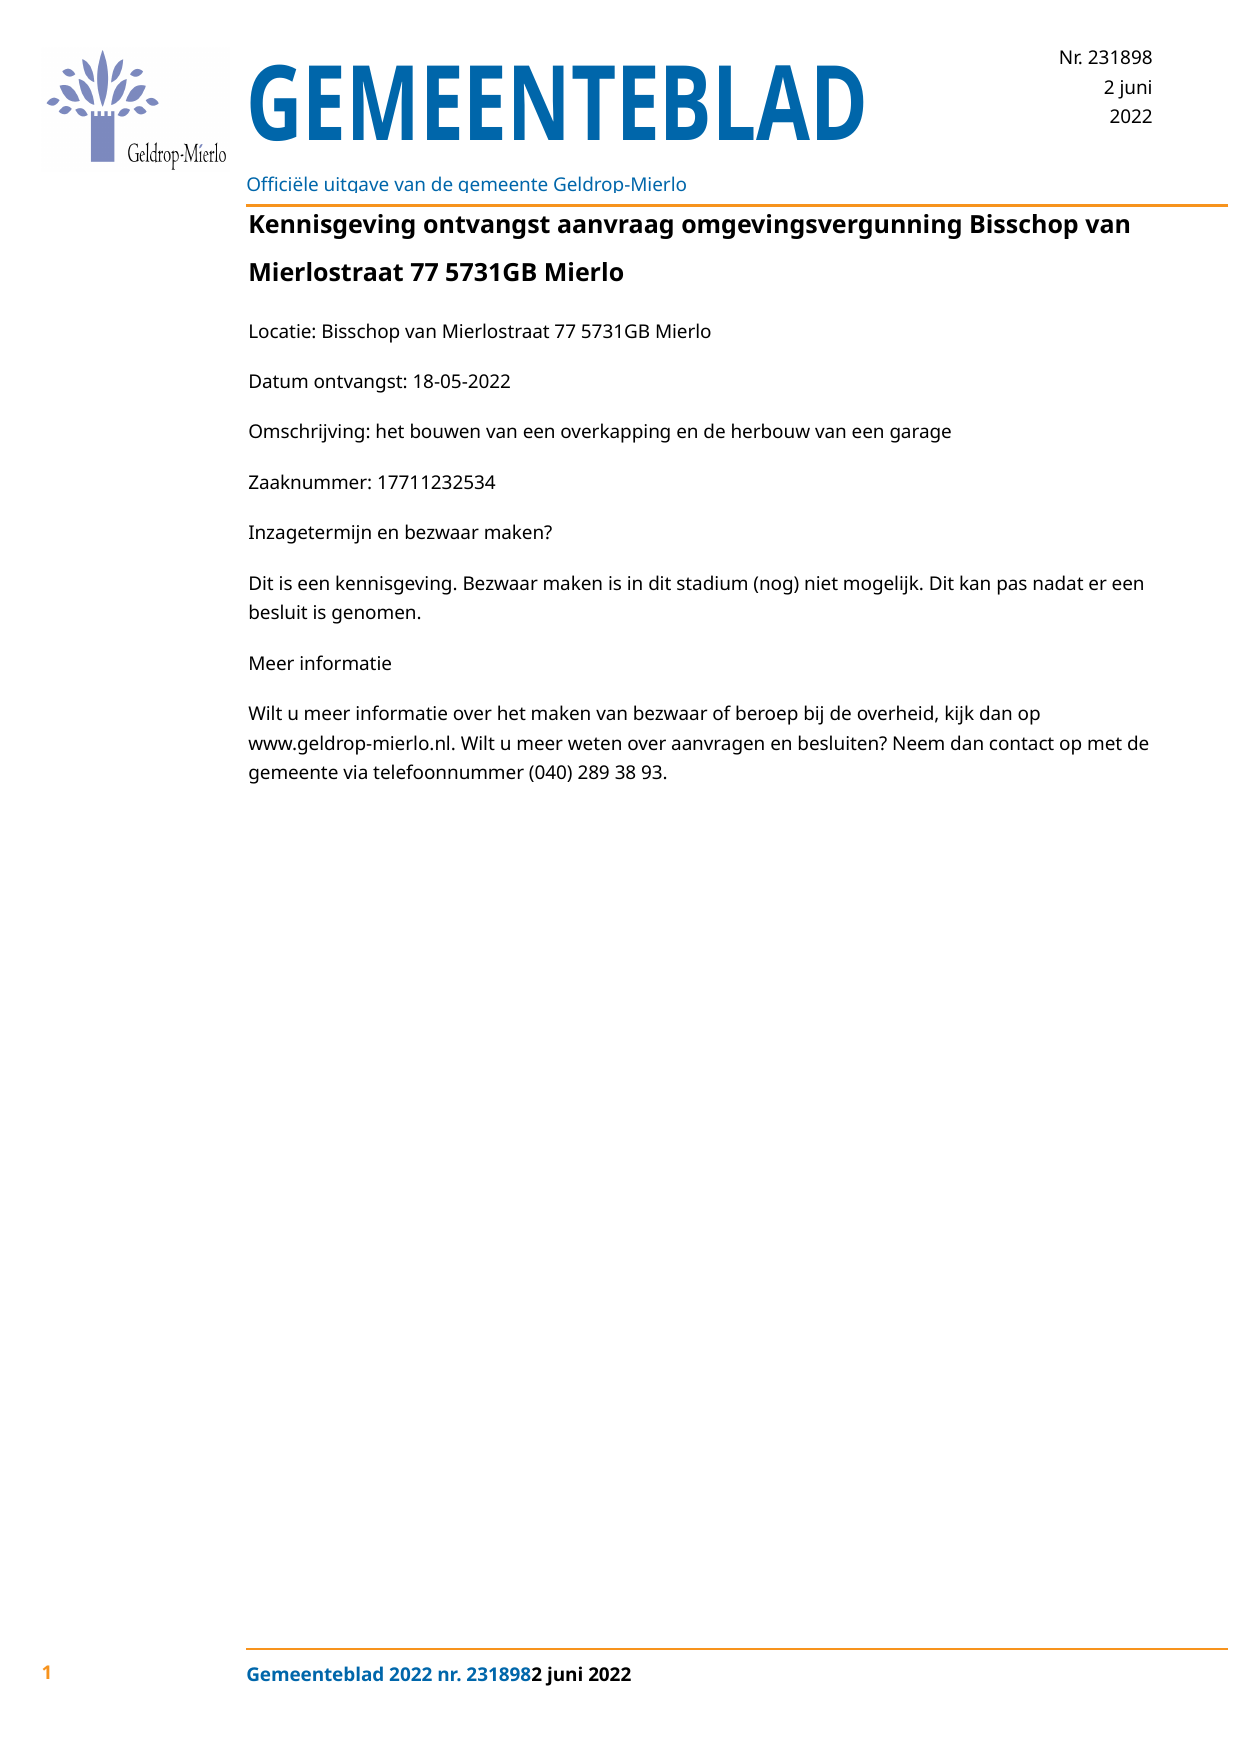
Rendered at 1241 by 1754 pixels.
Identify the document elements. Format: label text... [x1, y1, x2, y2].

text Dit is een kennisgeving. Bezwaar maken is in dit stadium (nog) niet mogelijk. Dit kan pas nadat er een besluit is genomen. [248, 570, 1152, 625]
text Meer informatie [248, 650, 1152, 676]
text Omschrijving: het bouwen van een overkapping en de herbouw van een garage [248, 419, 1152, 444]
text Wilt u meer informatie over het maken van bezwaar of beroep bij de overheid, kijk dan op www.geldrop-mierlo.nl. Wilt u meer weten over aanvragen en besluiten? Neem dan contact op met de gemeente via telefoonnummer (040) 289 38 93. [248, 700, 1152, 785]
text Zaaknummer: 17711232534 [248, 469, 1152, 495]
text Inzagetermijn en bezwaar maken? [248, 519, 1152, 545]
text Kennisgeving ontvangst aanvraag omgevingsvergunning Bisschop van Mierlostraat 77 5731GB Mierlo [248, 207, 1152, 288]
picture [41, 47, 231, 172]
text Locatie: Bisschop van Mierlostraat 77 5731GB Mierlo [248, 318, 1152, 344]
text Datum ontvangst: 18-05-2022 [248, 368, 1152, 394]
